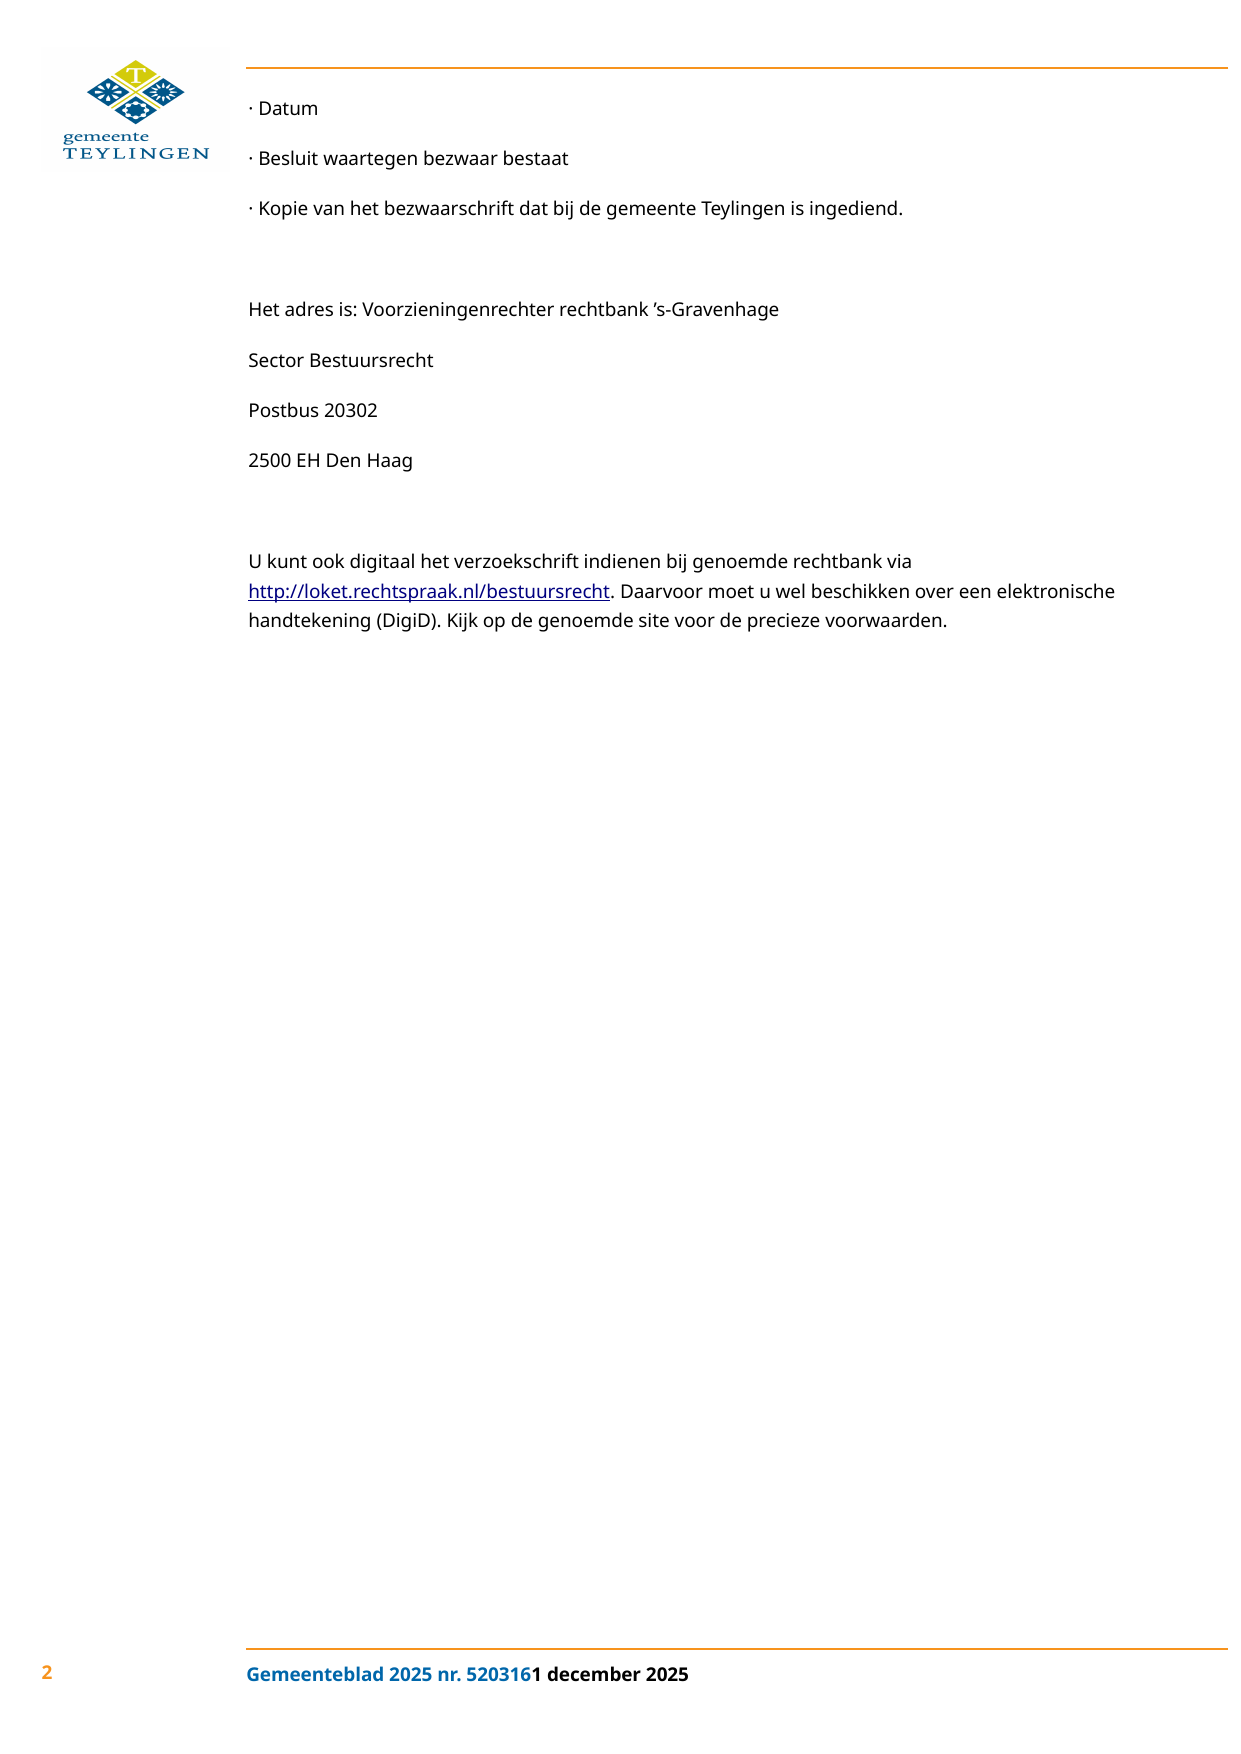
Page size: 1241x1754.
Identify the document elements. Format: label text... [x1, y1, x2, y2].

text Het adres is: Voorzieningenrechter rechtbank ’s-Gravenhage [248, 296, 1152, 322]
text · Datum [248, 95, 1152, 121]
text 2500 EH Den Haag [248, 448, 1152, 473]
text Postbus 20302 [248, 397, 1152, 423]
text Sector Bestuursrecht [248, 347, 1152, 373]
text · Kopie van het bezwaarschrift dat bij de gemeente Teylingen is ingediend. [248, 196, 1152, 221]
text U kunt ook digitaal het verzoekschrift indienen bij genoemde rechtbank via http://loket.rechtspraak.nl/bestuursrecht. Daarvoor moet u wel beschikken over een elektronische handtekening (DigiD). Kijk op de genoemde site voor de precieze voorwaarden. [248, 548, 1152, 633]
text · Besluit waartegen bezwaar bestaat [248, 145, 1152, 171]
picture [41, 47, 231, 172]
